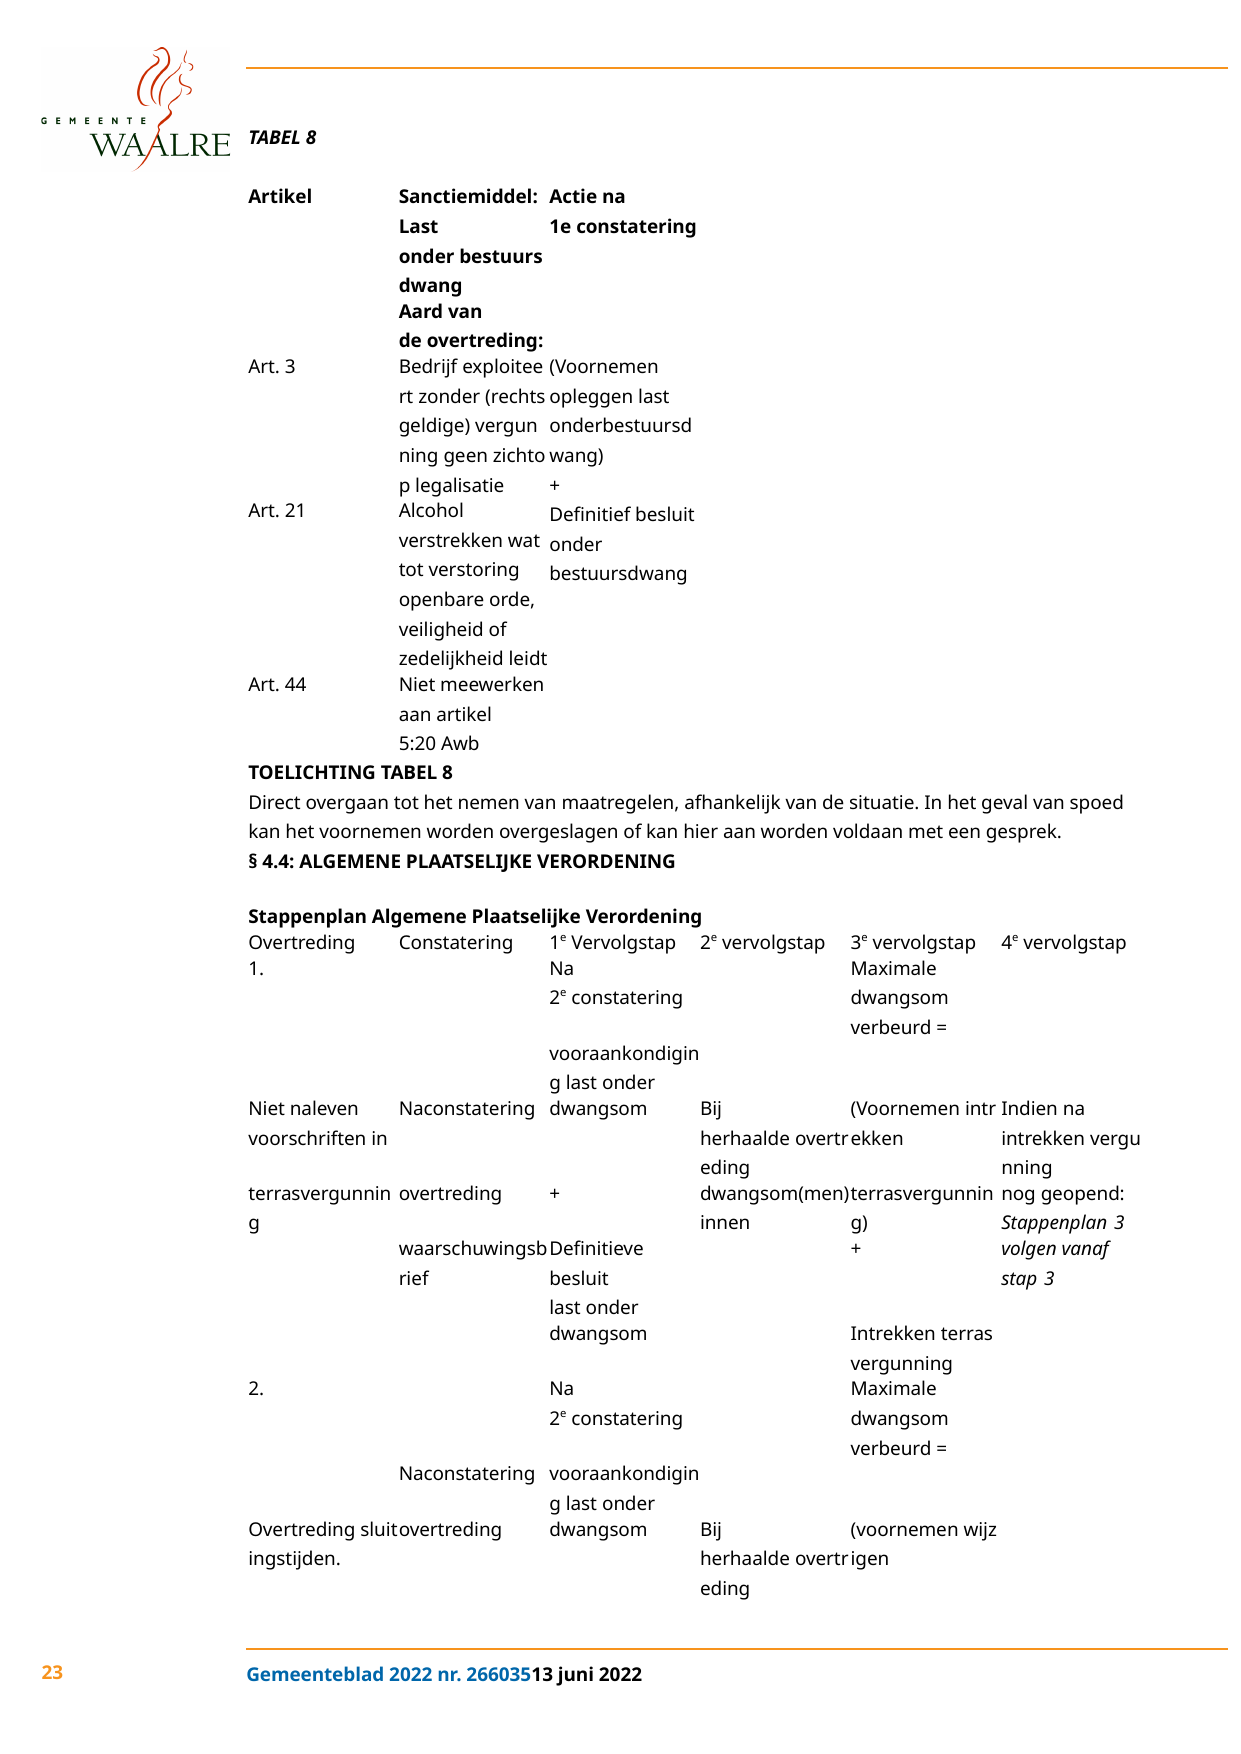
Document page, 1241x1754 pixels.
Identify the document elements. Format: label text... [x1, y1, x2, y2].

table_cell Art. 44 [248, 671, 398, 756]
table_cell Bedrijf exploiteert zonder (rechtsgeldige) vergunning geen zichtop legalisatie [399, 354, 549, 497]
table_cell Overtreding sluitingstijden. [248, 1516, 398, 1601]
table_cell [399, 1040, 549, 1095]
table_cell [700, 955, 850, 1040]
table_cell Naconstatering [399, 1095, 549, 1180]
table_cell [248, 1460, 398, 1516]
text TOELICHTING TABEL 8 [248, 759, 1152, 785]
table_header Sanctiemiddel: Last onder bestuursdwang [399, 184, 549, 298]
table_cell Art. 3 [248, 354, 398, 497]
table_header Actie na 1e constatering [549, 184, 700, 353]
table_cell [700, 1320, 850, 1376]
table_cell Overtreding [248, 929, 398, 955]
table_cell + [549, 1180, 700, 1235]
table_cell [700, 1376, 850, 1460]
table_cell [399, 955, 549, 1040]
table_cell Alcohol verstrekken wat tot verstoring openbare orde, veiligheid of zedelijkheid leidt [399, 498, 549, 671]
table_cell 2e vervolgstap [700, 929, 850, 955]
table_cell terrasvergunning [248, 1180, 398, 1235]
table_cell [1001, 955, 1152, 1040]
text TABEL 8 [248, 124, 1152, 150]
table_cell Bij herhaalde overtreding [700, 1095, 850, 1180]
table_header Stappenplan Algemene Plaatselijke Verordening [248, 904, 1152, 929]
text Direct overgaan tot het nemen van maatregelen, afhankelijk van de situatie. In het geval van spoed kan het voornemen worden overgeslagen of kan hier aan worden voldaan met een gesprek. [248, 789, 1152, 844]
table_cell (voornemen wijzigen [850, 1516, 1001, 1601]
table_cell [700, 1460, 850, 1516]
table_cell [850, 354, 1001, 756]
table_cell [700, 1040, 850, 1095]
table_cell 3e vervolgstap [850, 929, 1001, 955]
table_cell Constatering [399, 929, 549, 955]
table_cell Indien na intrekken vergunning [1001, 1095, 1152, 1180]
table_cell Maximale dwangsom verbeurd = [850, 1376, 1001, 1460]
table_cell [700, 354, 850, 756]
table_cell Art. 21 [248, 498, 398, 671]
table_cell Naconstatering [399, 1460, 549, 1516]
table_cell Bij herhaalde overtreding [700, 1516, 850, 1601]
table_cell [248, 1040, 398, 1095]
table_cell waarschuwingsbrief [399, 1235, 549, 1320]
table_cell [1001, 1320, 1152, 1376]
table_header Artikel [248, 184, 398, 353]
table_cell 1e Vervolgstap [549, 929, 700, 955]
table_cell Na 2e constatering [549, 955, 700, 1040]
table_header [850, 184, 1001, 353]
table_cell Niet naleven voorschriften in [248, 1095, 398, 1180]
table_cell 4e vervolgstap [1001, 929, 1152, 955]
table_cell volgen vanaf stap 3 [1001, 1235, 1152, 1320]
table_cell dwangsom [549, 1320, 700, 1376]
table_cell terrasvergunning) [850, 1180, 1001, 1235]
table_cell overtreding [399, 1180, 549, 1235]
table_cell nog geopend: Stappenplan 3 [1001, 1180, 1152, 1235]
table_cell 1. [248, 955, 398, 1040]
table_cell [248, 1320, 398, 1376]
table_cell Na 2e constatering [549, 1376, 700, 1460]
table_cell overtreding [399, 1516, 549, 1601]
table_cell 2. [248, 1376, 398, 1460]
table_cell dwangsom [549, 1095, 700, 1180]
table_cell Aard van de overtreding: [399, 298, 549, 353]
table_cell [399, 1376, 549, 1460]
table_cell + [850, 1235, 1001, 1320]
table_cell [700, 1235, 850, 1320]
table_cell (Voornemen opleggen last onderbestuursdwang) + Definitief besluit onder bestuursdwang [549, 354, 700, 756]
table_cell Maximale dwangsom verbeurd = [850, 955, 1001, 1040]
table_cell [248, 1235, 398, 1320]
table_cell Niet meewerken aan artikel 5:20 Awb [399, 671, 549, 756]
table_cell vooraankondiging last onder [549, 1040, 700, 1095]
table_cell vooraankondiging last onder [549, 1460, 700, 1516]
table_cell dwangsom [549, 1516, 700, 1601]
table_cell dwangsom(men) innen [700, 1180, 850, 1235]
table_cell [850, 1040, 1001, 1095]
table_header [700, 184, 850, 353]
table_header [1001, 184, 1152, 353]
picture [41, 47, 231, 172]
table_cell [1001, 1376, 1152, 1601]
table_cell Intrekken terrasvergunning [850, 1320, 1001, 1376]
table_cell [850, 1460, 1001, 1516]
table_cell [1001, 354, 1152, 756]
table_cell [1001, 1040, 1152, 1095]
table_cell (Voornemen intrekken [850, 1095, 1001, 1180]
table_cell [399, 1320, 549, 1376]
text § 4.4: ALGEMENE PLAATSELIJKE VERORDENING [248, 848, 1152, 874]
table_cell Definitieve besluit last onder [549, 1235, 700, 1320]
